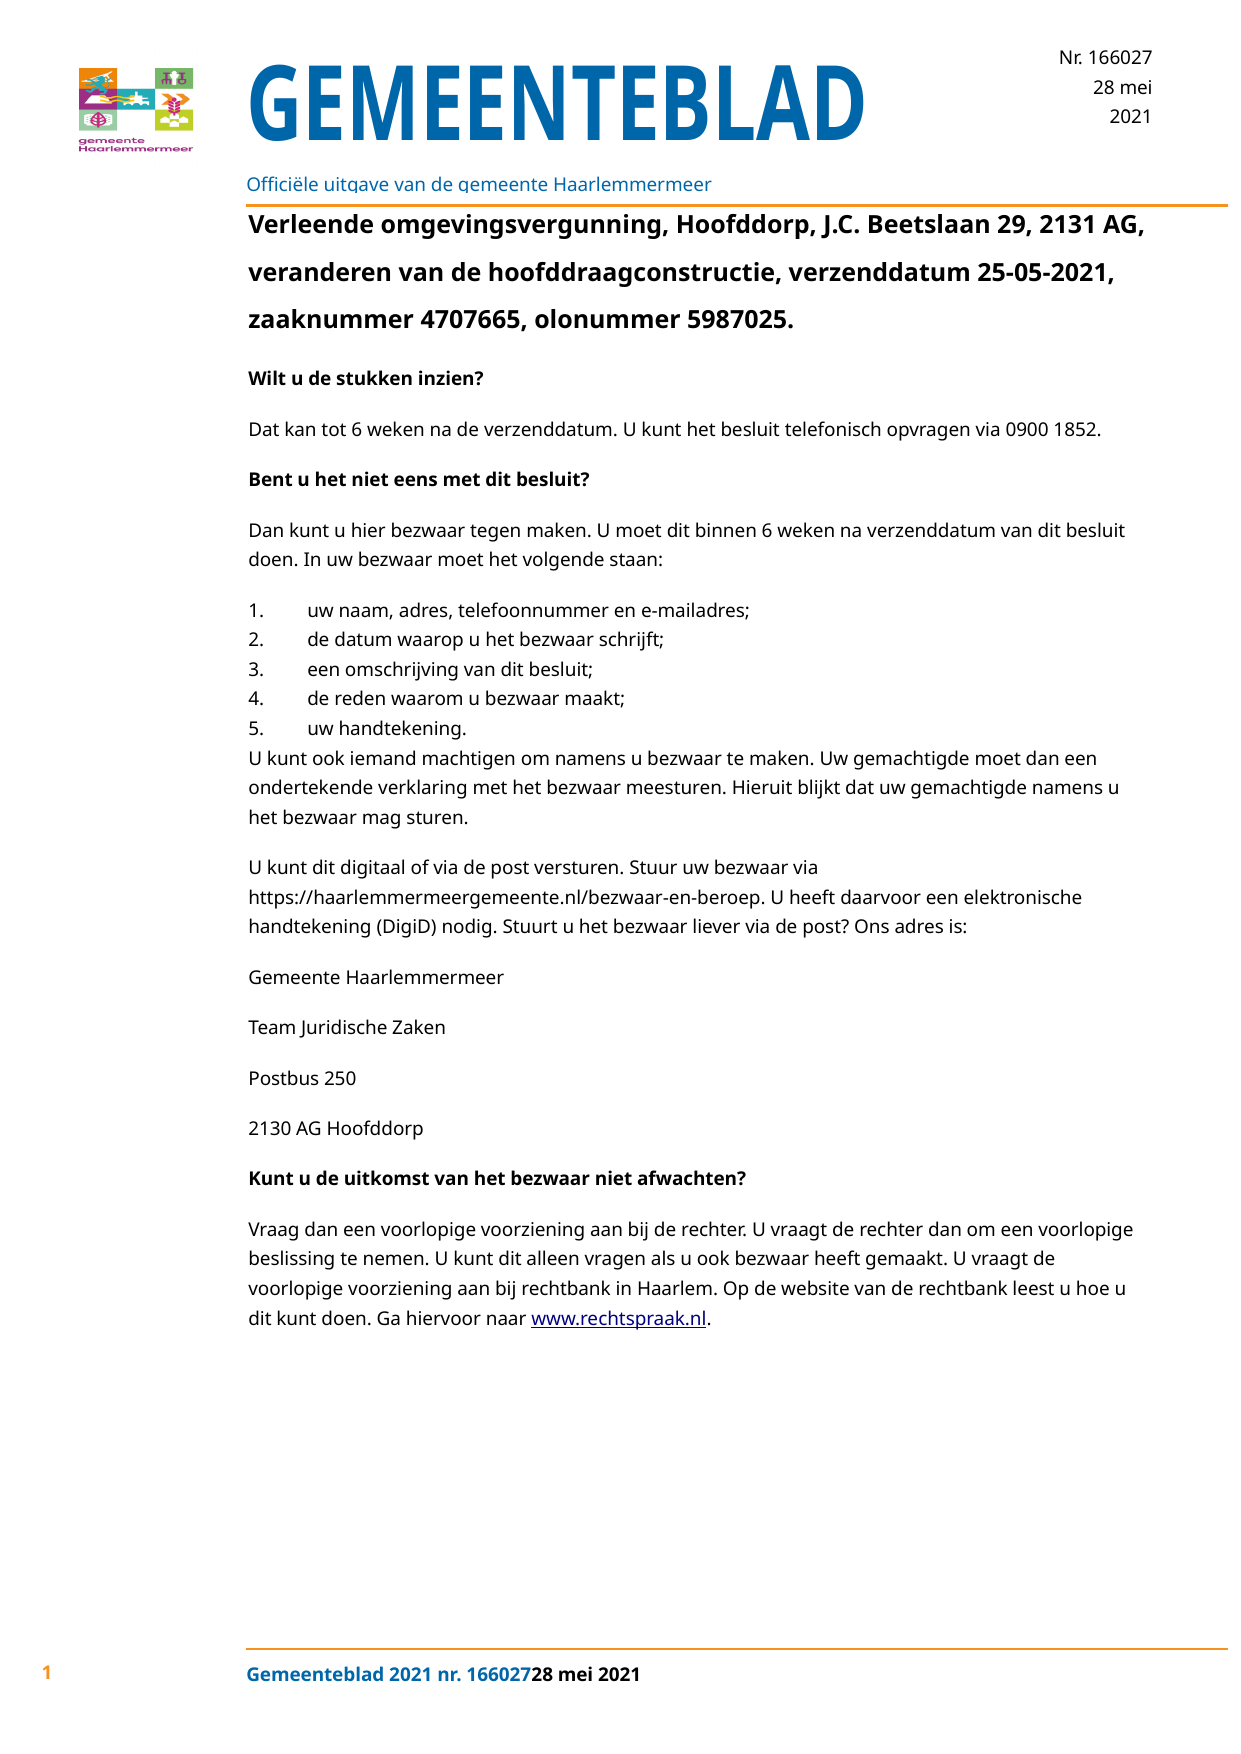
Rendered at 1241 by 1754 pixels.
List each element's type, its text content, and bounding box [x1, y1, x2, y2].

text Kunt u de uitkomst van het bezwaar niet afwachten? [248, 1166, 1152, 1191]
text Dat kan tot 6 weken na de verzenddatum. U kunt het besluit telefonisch opvragen via 0900 1852. [248, 416, 1152, 442]
list een omschrijving van dit besluit; [248, 656, 1152, 682]
text Verleende omgevingsvergunning, Hoofddorp, J.C. Beetslaan 29, 2131 AG, veranderen van de hoofddraagconstructie, verzenddatum 25-05-2021, zaaknummer 4707665, olonummer 5987025. [248, 207, 1152, 336]
text Bent u het niet eens met dit besluit? [248, 466, 1152, 492]
list uw handtekening. [248, 715, 1152, 741]
text Gemeente Haarlemmermeer [248, 964, 1152, 989]
text Wilt u de stukken inzien? [248, 366, 1152, 391]
text Team Juridische Zaken [248, 1014, 1152, 1040]
list de reden waarom u bezwaar maakt; [248, 686, 1152, 711]
list de datum waarop u het bezwaar schrijft; [248, 626, 1152, 652]
text Postbus 250 [248, 1065, 1152, 1090]
text 2130 AG Hoofddorp [248, 1115, 1152, 1141]
text Vraag dan een voorlopige voorziening aan bij de rechter. U vraagt de rechter dan om een voorlopige beslissing te nemen. U kunt dit alleen vragen als u ook bezwaar heeft gemaakt. U vraagt de voorlopige voorziening aan bij rechtbank in Haarlem. Op de website van de rechtbank leest u hoe u dit kunt doen. Ga hiervoor naar www.rechtspraak.nl. [248, 1216, 1152, 1330]
text Dan kunt u hier bezwaar tegen maken. U moet dit binnen 6 weken na verzenddatum van dit besluit doen. In uw bezwaar moet het volgende staan: [248, 517, 1152, 572]
list uw naam, adres, telefoonnummer en e-mailadres; [248, 597, 1152, 622]
text U kunt dit digitaal of via de post versturen. Stuur uw bezwaar via https://haarlemmermeergemeente.nl/bezwaar-en-beroep. U heeft daarvoor een elektronische handtekening (DigiD) nodig. Stuurt u het bezwaar liever via de post? Ons adres is: [248, 854, 1152, 939]
text U kunt ook iemand machtigen om namens u bezwaar te maken. Uw gemachtigde moet dan een ondertekende verklaring met het bezwaar meesturen. Hieruit blijkt dat uw gemachtigde namens u het bezwaar mag sturen. [248, 745, 1152, 829]
picture [41, 47, 231, 172]
